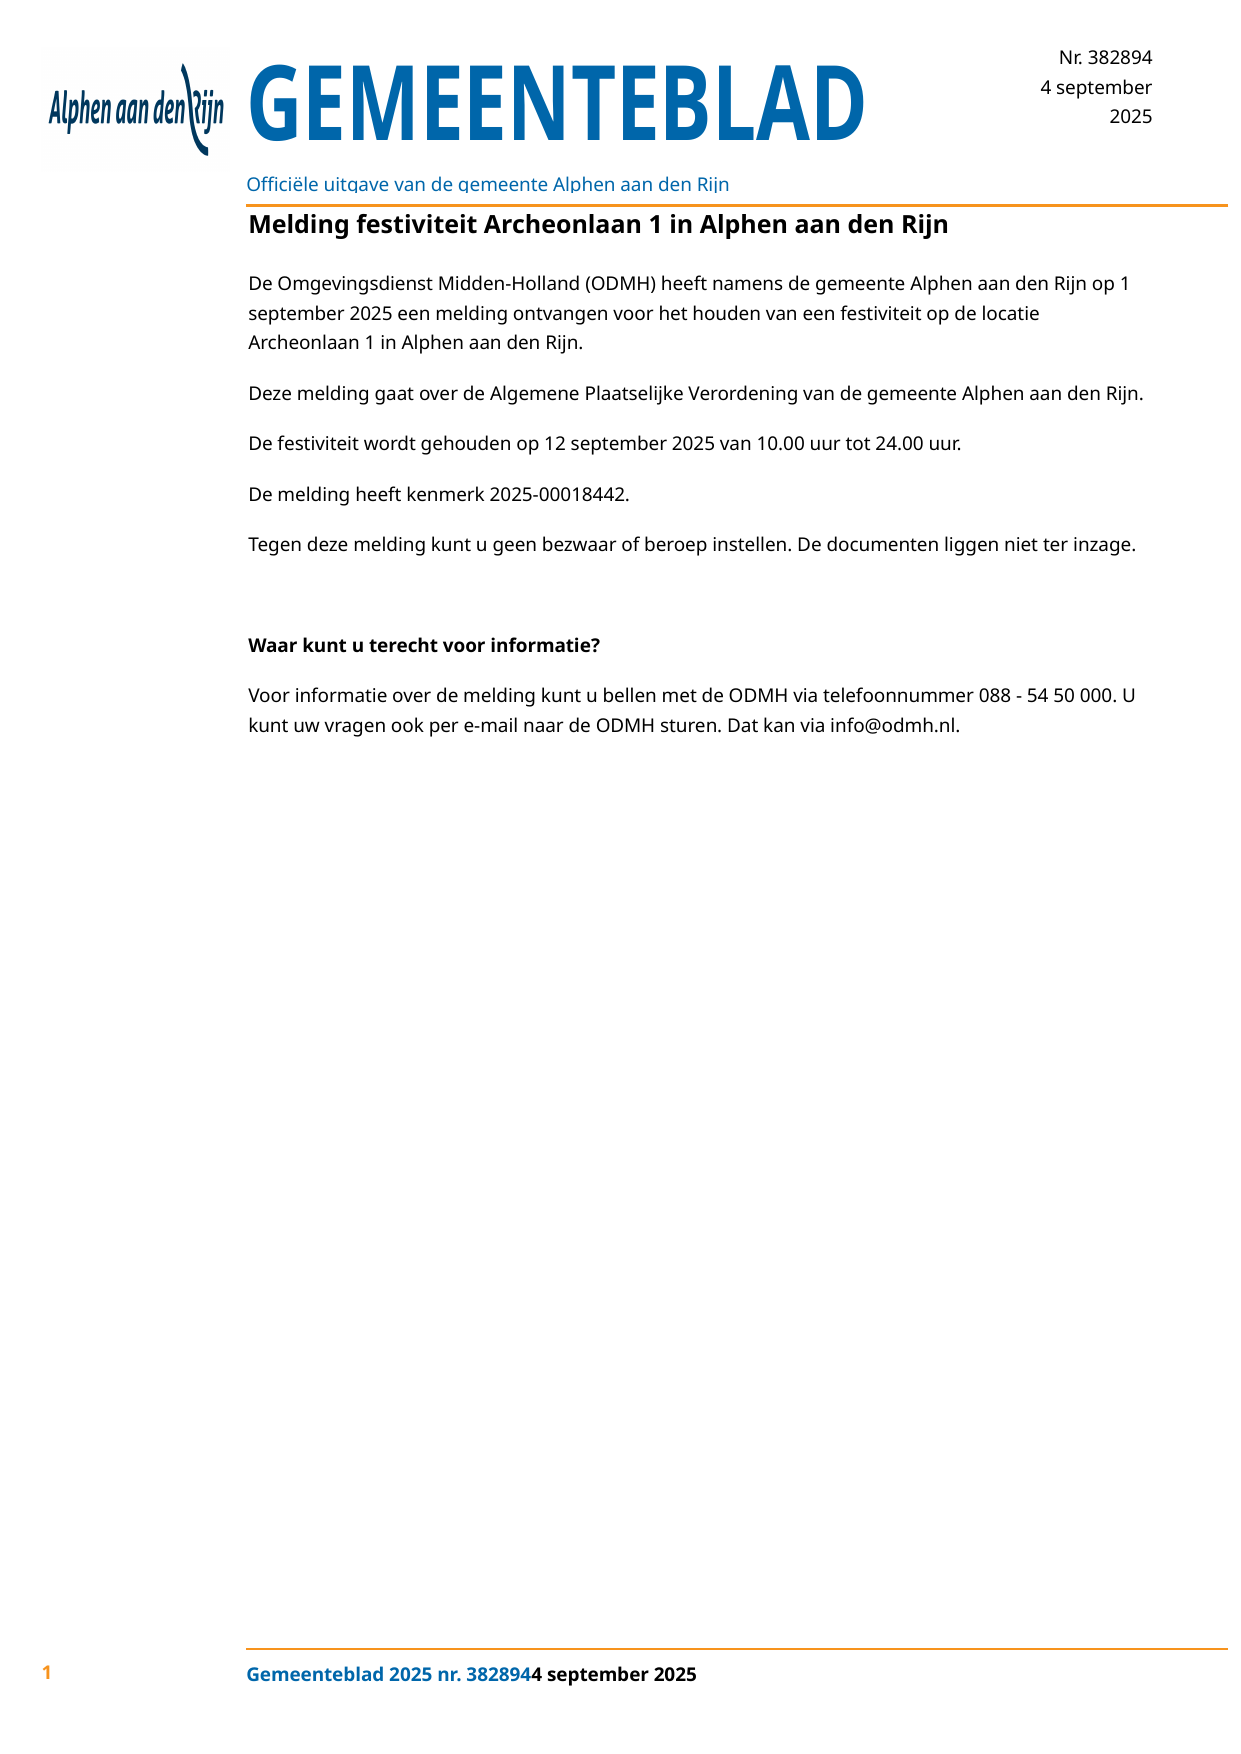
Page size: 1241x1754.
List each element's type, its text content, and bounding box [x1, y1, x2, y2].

text Waar kunt u terecht voor informatie? [248, 632, 1152, 658]
text De melding heeft kenmerk 2025-00018442. [248, 481, 1152, 506]
text De festiviteit wordt gehouden op 12 september 2025 van 10.00 uur tot 24.00 uur. [248, 430, 1152, 456]
text Melding festiviteit Archeonlaan 1 in Alphen aan den Rijn [248, 207, 1152, 241]
text De Omgevingsdienst Midden-Holland (ODMH) heeft namens de gemeente Alphen aan den Rijn op 1 september 2025 een melding ontvangen voor het houden van een festiviteit op de locatie Archeonlaan 1 in Alphen aan den Rijn. [248, 270, 1152, 355]
text Tegen deze melding kunt u geen bezwaar of beroep instellen. De documenten liggen niet ter inzage. [248, 531, 1152, 557]
text Deze melding gaat over de Algemene Plaatselijke Verordening van de gemeente Alphen aan den Rijn. [248, 380, 1152, 406]
picture [41, 47, 231, 172]
text Voor informatie over de melding kunt u bellen met de ODMH via telefoonnummer 088 - 54 50 000. U kunt uw vragen ook per e-mail naar de ODMH sturen. Dat kan via info@odmh.nl. [248, 682, 1152, 738]
